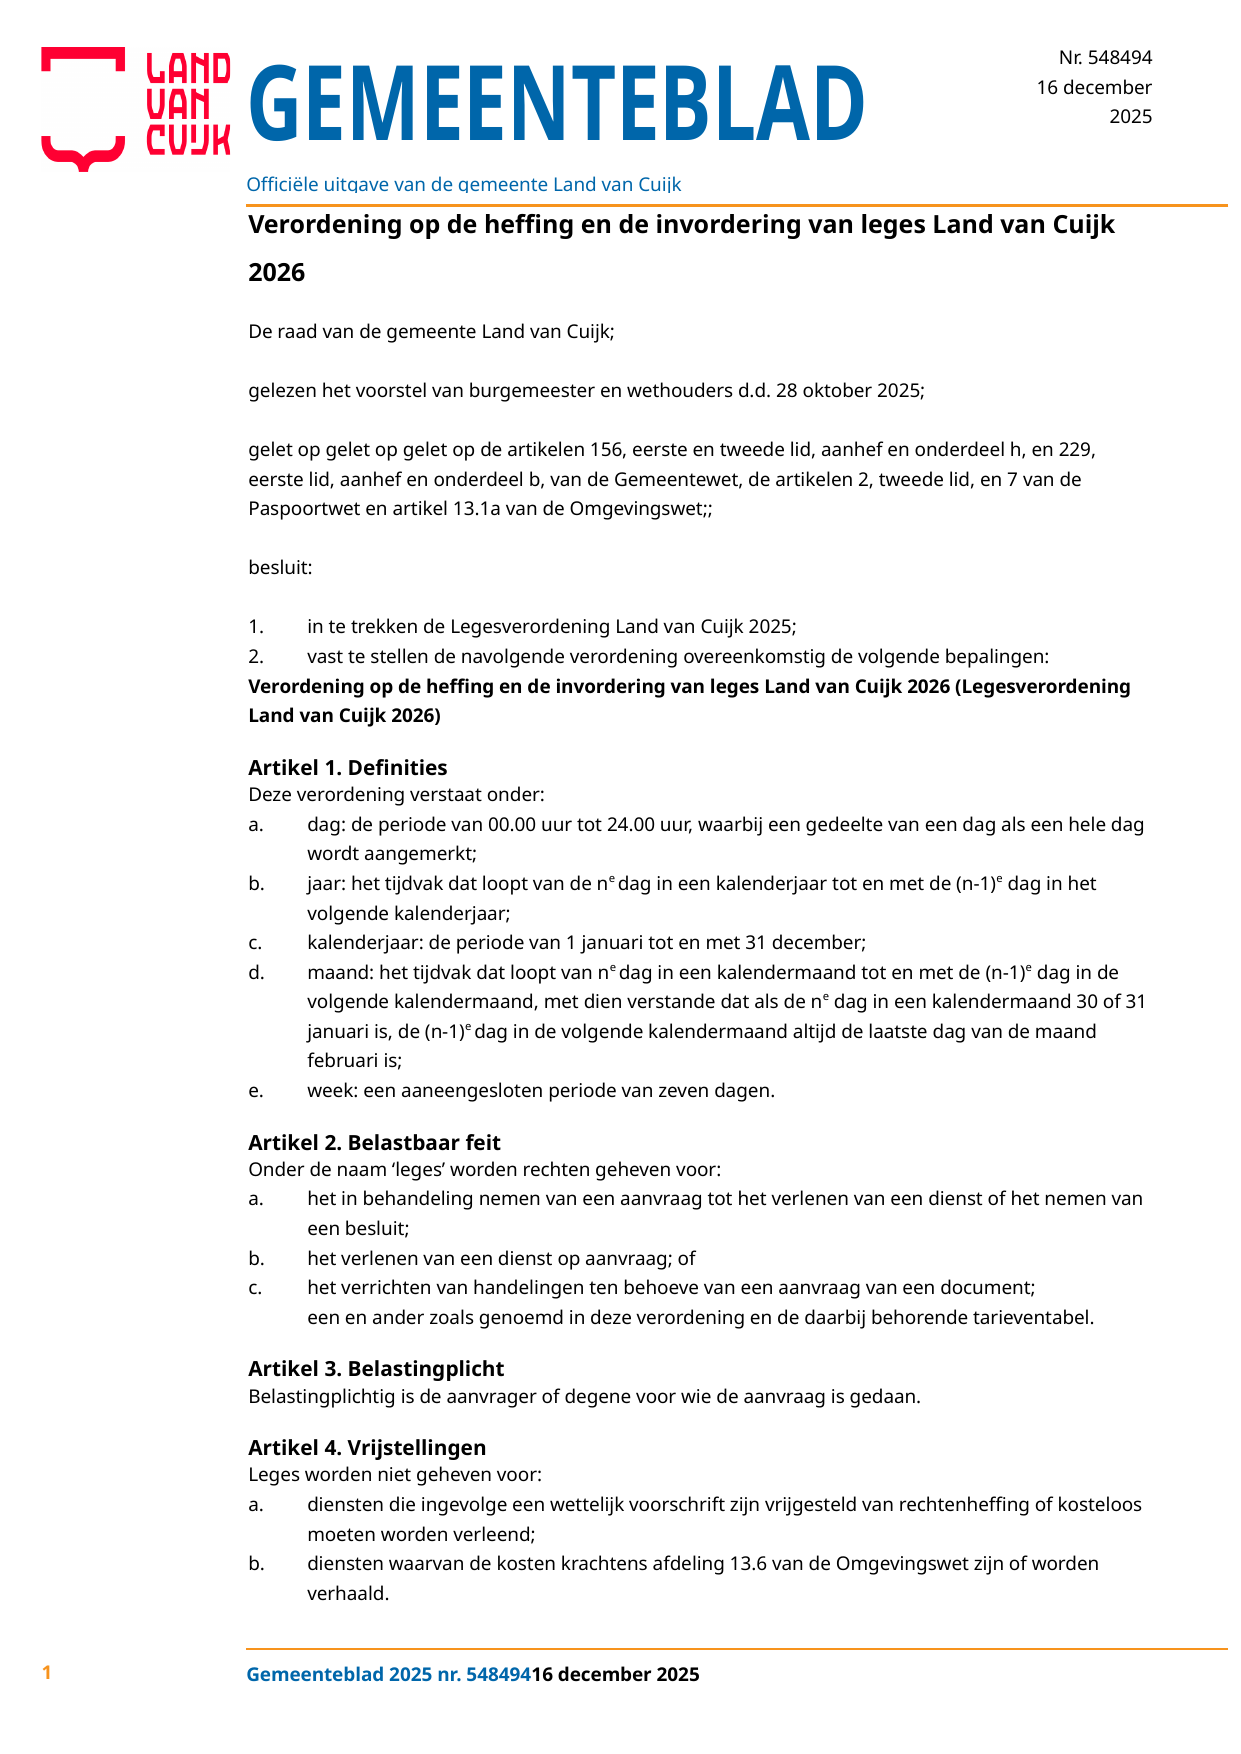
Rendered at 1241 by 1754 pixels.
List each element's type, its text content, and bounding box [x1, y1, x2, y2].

text De raad van de gemeente Land van Cuijk; [248, 318, 1152, 344]
text Verordening op de heffing en de invordering van leges Land van Cuijk 2026 [248, 207, 1152, 288]
text Artikel 3. Belastingplicht [248, 1354, 1152, 1383]
text Belastingplichtig is de aanvrager of degene voor wie de aanvraag is gedaan. [248, 1383, 1152, 1408]
text Onder de naam ‘leges’ worden rechten geheven voor: [248, 1156, 1152, 1182]
text Artikel 2. Belastbaar feit [248, 1128, 1152, 1156]
list diensten waarvan de kosten krachtens afdeling 13.6 van de Omgevingswet zijn of worden verhaald. [248, 1550, 1152, 1606]
text gelezen het voorstel van burgemeester en wethouders d.d. 28 oktober 2025; [248, 377, 1152, 403]
text Artikel 4. Vrijstellingen [248, 1433, 1152, 1462]
list het verlenen van een dienst op aanvraag; of [248, 1245, 1152, 1271]
list week: een aaneengesloten periode van zeven dagen. [248, 1077, 1152, 1103]
list het in behandeling nemen van een aanvraag tot het verlenen van een dienst of het nemen van een besluit; [248, 1186, 1152, 1241]
list maand: het tijdvak dat loopt van ne dag in een kalendermaand tot en met de (n-1)e dag in de volgende kalendermaand, met dien verstande dat als de ne dag in een kalendermaand 30 of 31 januari is, de (n-1)e dag in de volgende kalendermaand altijd de laatste dag van de maand februari is; [248, 959, 1152, 1073]
list kalenderjaar: de periode van 1 januari tot en met 31 december; [248, 929, 1152, 955]
list jaar: het tijdvak dat loopt van de ne dag in een kalenderjaar tot en met de (n-1)e dag in het volgende kalenderjaar; [248, 870, 1152, 925]
text Leges worden niet geheven voor: [248, 1462, 1152, 1487]
text Artikel 1. Definities [248, 753, 1152, 781]
text besluit: [248, 554, 1152, 580]
list in te trekken de Legesverordening Land van Cuijk 2025; [248, 614, 1152, 639]
list vast te stellen de navolgende verordening overeenkomstig de volgende bepalingen: [248, 643, 1152, 669]
list een en ander zoals genoemd in deze verordening en de daarbij behorende tarieventabel. [248, 1304, 1152, 1330]
text Deze verordening verstaat onder: [248, 781, 1152, 807]
text Verordening op de heffing en de invordering van leges Land van Cuijk 2026 (Legesverordening Land van Cuijk 2026) [248, 673, 1152, 728]
list diensten die ingevolge een wettelijk voorschrift zijn vrijgesteld van rechtenheffing of kosteloos moeten worden verleend; [248, 1491, 1152, 1547]
list het verrichten van handelingen ten behoeve van een aanvraag van een document; [248, 1274, 1152, 1300]
text gelet op gelet op gelet op de artikelen 156, eerste en tweede lid, aanhef en onderdeel h, en 229, eerste lid, aanhef en onderdeel b, van de Gemeentewet, de artikelen 2, tweede lid, en 7 van de Paspoortwet en artikel 13.1a van de Omgevingswet;; [248, 436, 1152, 521]
picture [41, 47, 231, 172]
list dag: de periode van 00.00 uur tot 24.00 uur, waarbij een gedeelte van een dag als een hele dag wordt aangemerkt; [248, 811, 1152, 866]
